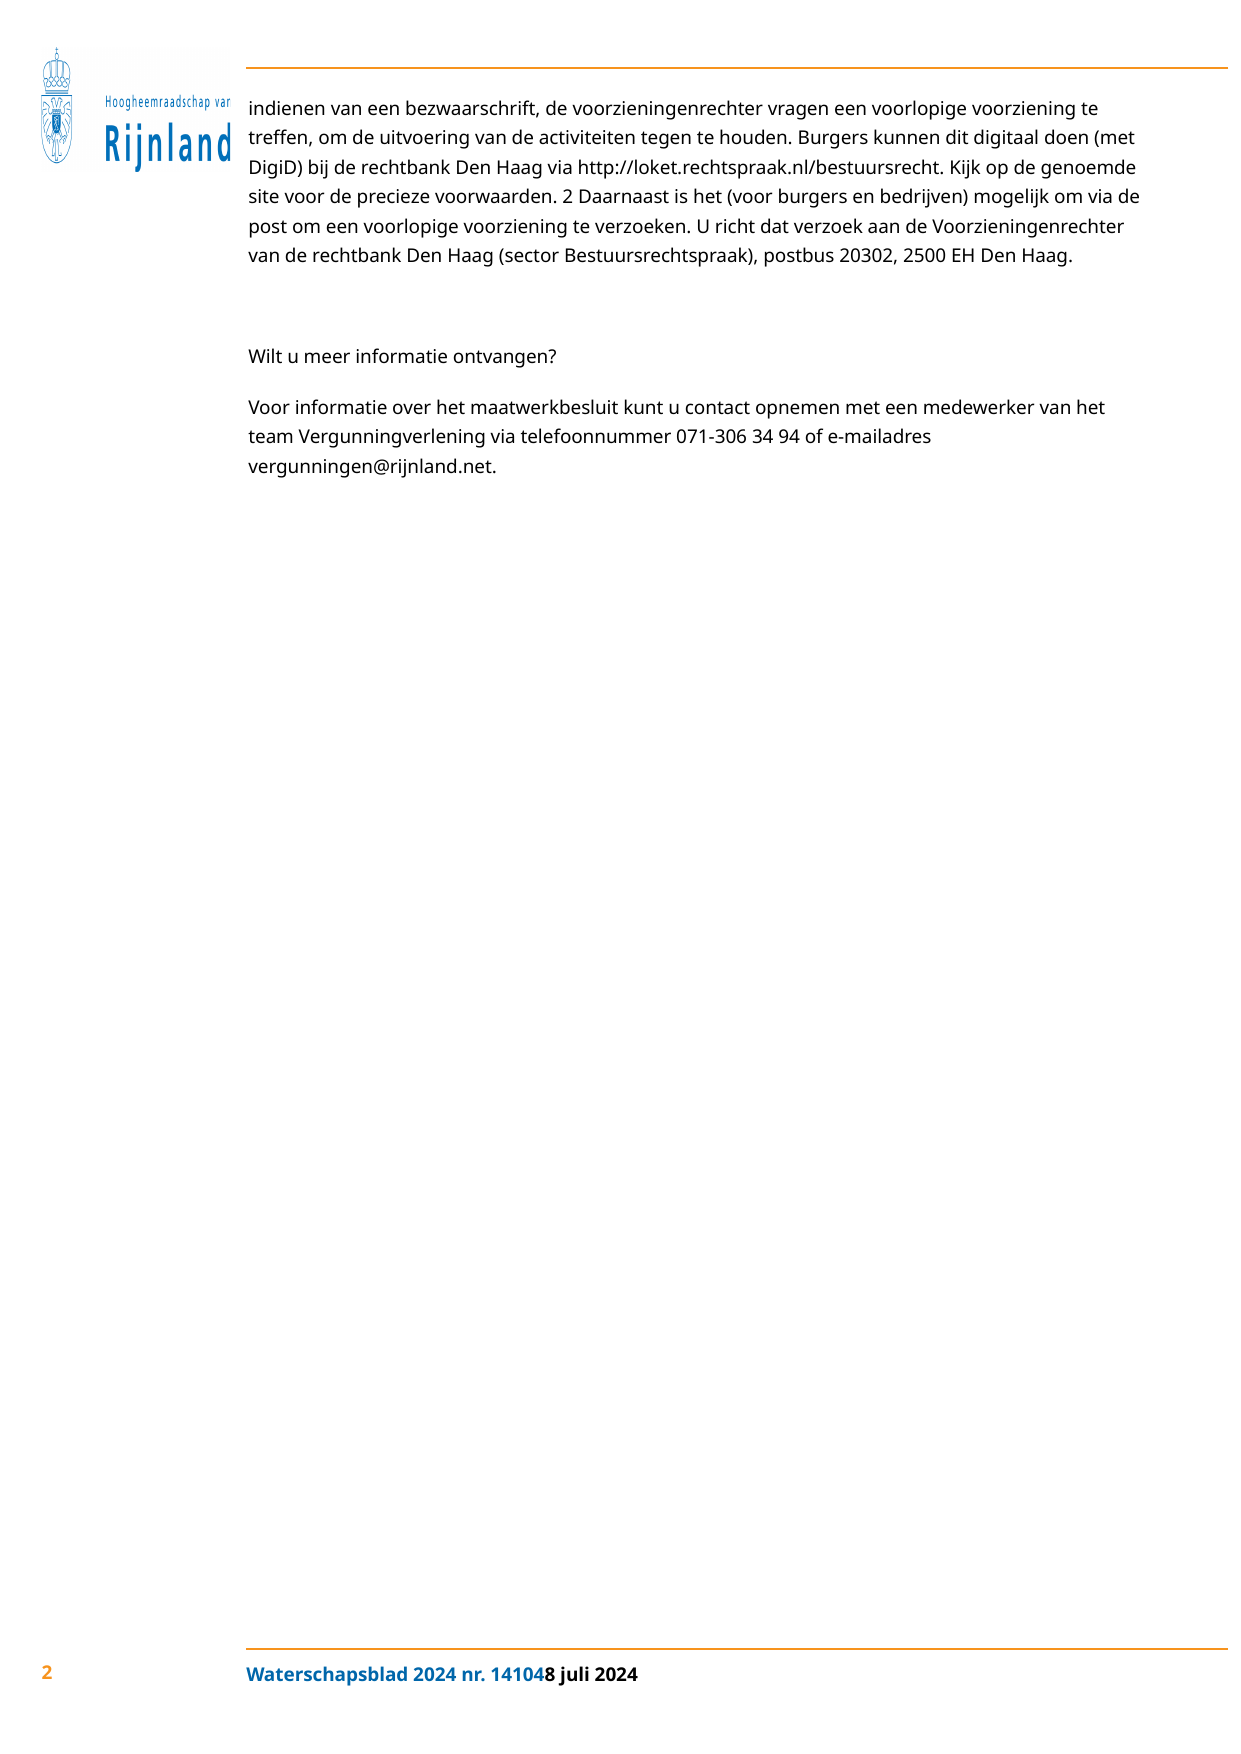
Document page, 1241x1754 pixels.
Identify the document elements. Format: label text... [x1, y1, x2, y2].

text Voor informatie over het maatwerkbesluit kunt u contact opnemen met een medewerker van het team Vergunningverlening via telefoonnummer 071-306 34 94 of e-mailadres vergunningen@rijnland.net. [248, 394, 1152, 479]
text Wilt u meer informatie ontvangen? [248, 343, 1152, 369]
picture [41, 47, 231, 172]
text indienen van een bezwaarschrift, de voorzieningenrechter vragen een voorlopige voorziening te treffen, om de uitvoering van de activiteiten tegen te houden. Burgers kunnen dit digitaal doen (met DigiD) bij de rechtbank Den Haag via http://loket.rechtspraak.nl/bestuursrecht. Kijk op de genoemde site voor de precieze voorwaarden. 2 Daarnaast is het (voor burgers en bedrijven) mogelijk om via de post om een voorlopige voorziening te verzoeken. U richt dat verzoek aan de Voorzieningenrechter van de rechtbank Den Haag (sector Bestuursrechtspraak), postbus 20302, 2500 EH Den Haag. [248, 95, 1152, 268]
